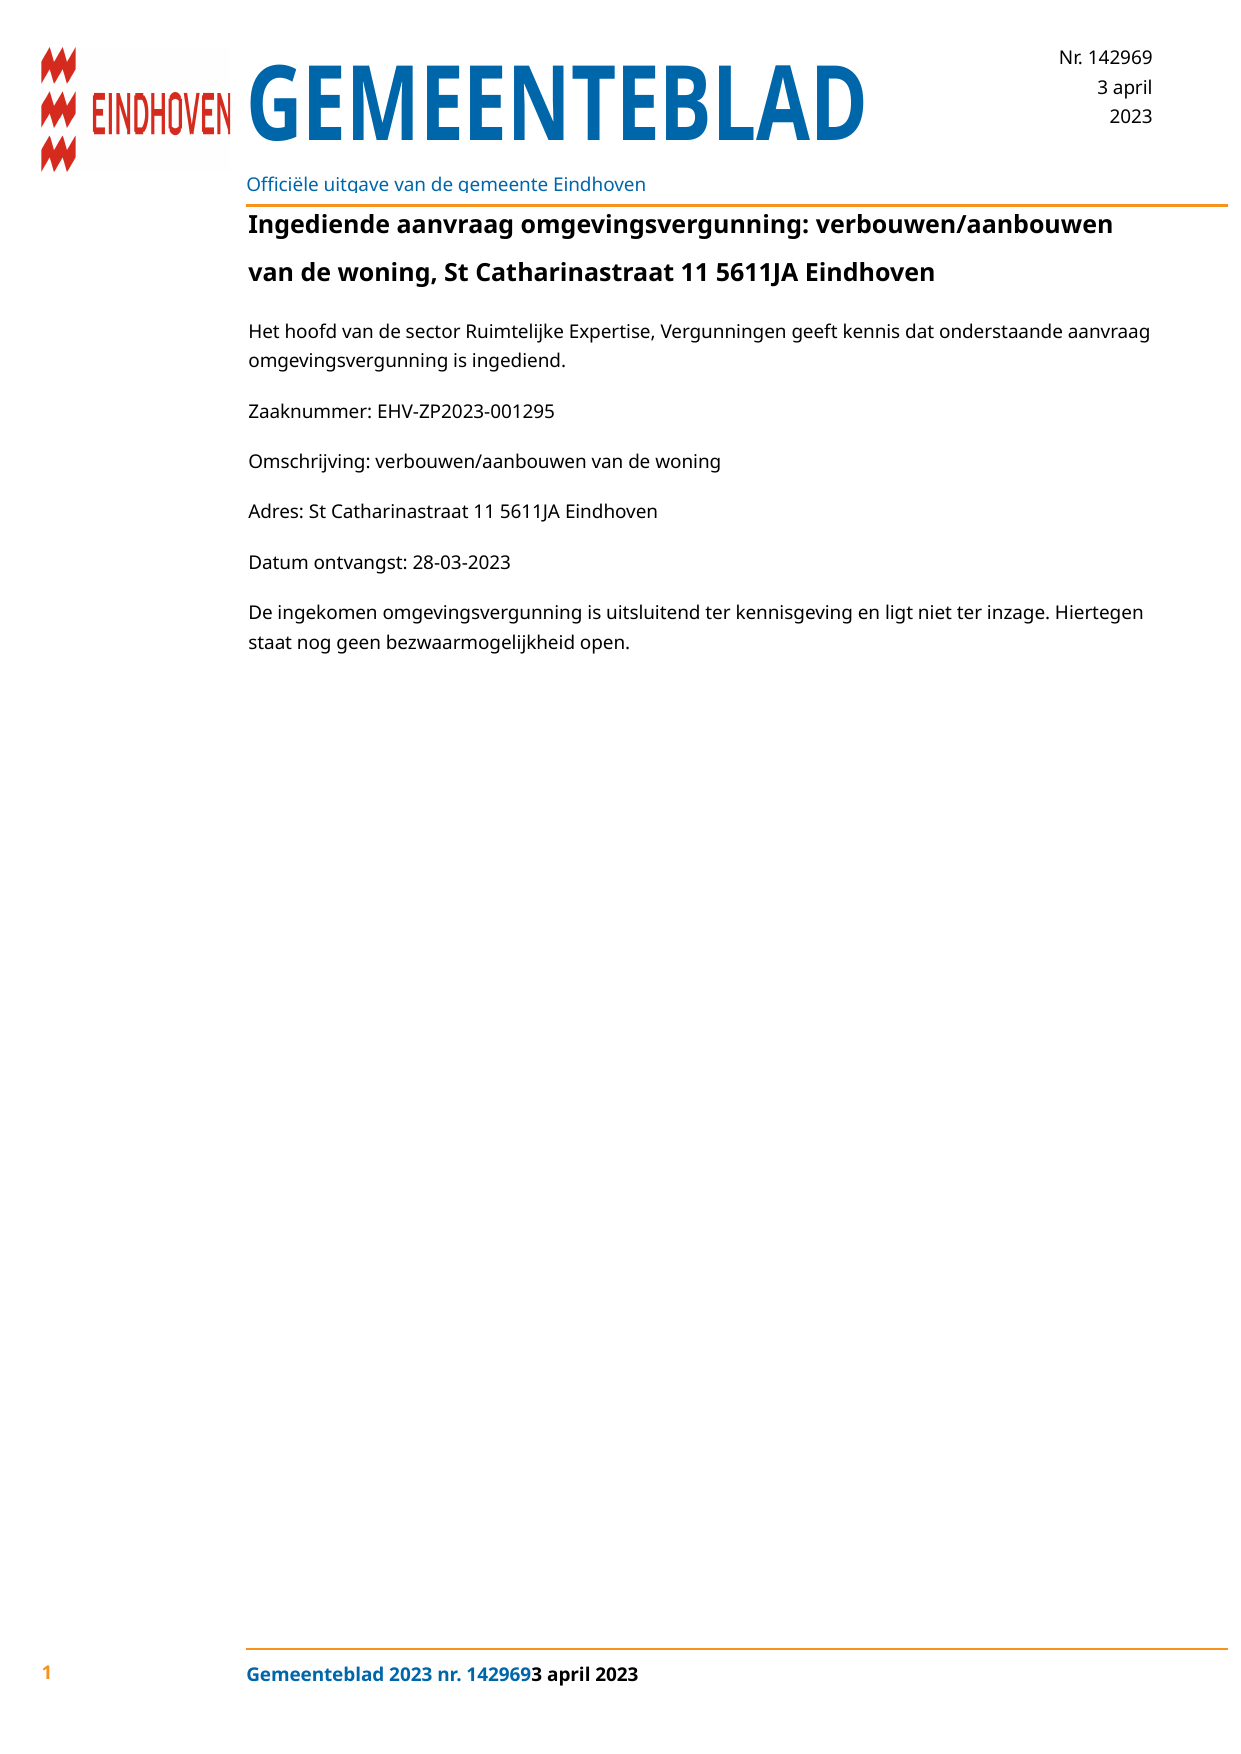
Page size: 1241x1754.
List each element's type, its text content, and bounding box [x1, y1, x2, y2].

text Zaaknummer: EHV-ZP2023-001295 [248, 398, 1152, 424]
text De ingekomen omgevingsvergunning is uitsluitend ter kennisgeving en ligt niet ter inzage. Hiertegen staat nog geen bezwaarmogelijkheid open. [248, 599, 1152, 655]
text Datum ontvangst: 28-03-2023 [248, 549, 1152, 575]
picture [41, 47, 231, 172]
text Het hoofd van de sector Ruimtelijke Expertise, Vergunningen geeft kennis dat onderstaande aanvraag omgevingsvergunning is ingediend. [248, 318, 1152, 373]
text Omschrijving: verbouwen/aanbouwen van de woning [248, 448, 1152, 474]
text Adres: St Catharinastraat 11 5611JA Eindhoven [248, 499, 1152, 524]
text Ingediende aanvraag omgevingsvergunning: verbouwen/aanbouwen van de woning, St Catharinastraat 11 5611JA Eindhoven [248, 207, 1152, 288]
